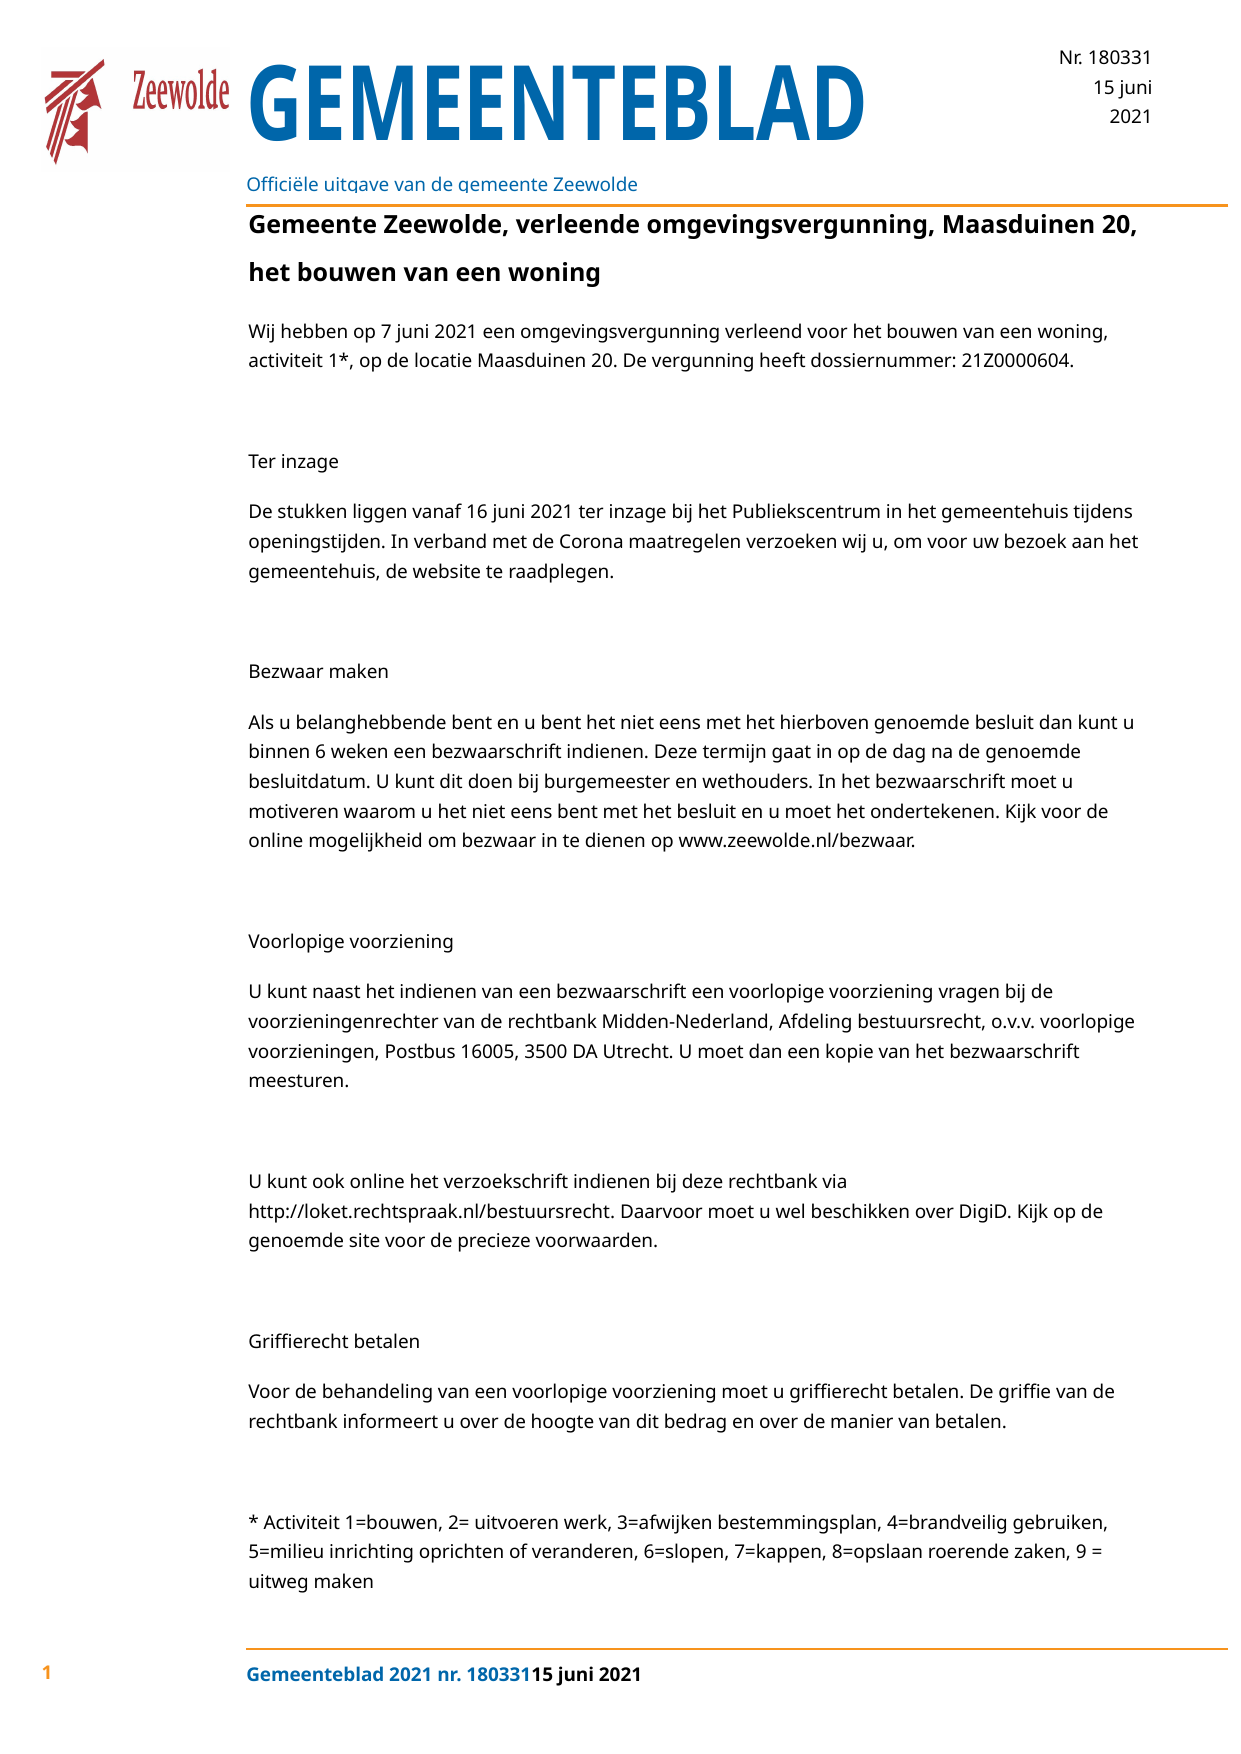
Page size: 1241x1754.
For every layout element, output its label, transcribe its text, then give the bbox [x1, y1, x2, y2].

text Als u belanghebbende bent en u bent het niet eens met het hierboven genoemde besluit dan kunt u binnen 6 weken een bezwaarschrift indienen. Deze termijn gaat in op de dag na de genoemde besluitdatum. U kunt dit doen bij burgemeester en wethouders. In het bezwaarschrift moet u motiveren waarom u het niet eens bent met het besluit en u moet het ondertekenen. Kijk voor de online mogelijkheid om bezwaar in te dienen op www.zeewolde.nl/bezwaar. [248, 709, 1152, 853]
text * Activiteit 1=bouwen, 2= uitvoeren werk, 3=afwijken bestemmingsplan, 4=brandveilig gebruiken, 5=milieu inrichting oprichten of veranderen, 6=slopen, 7=kappen, 8=opslaan roerende zaken, 9 = uitweg maken [248, 1509, 1152, 1594]
text Ter inzage [248, 448, 1152, 474]
text De stukken liggen vanaf 16 juni 2021 ter inzage bij het Publiekscentrum in het gemeentehuis tijdens openingstijden. In verband met de Corona maatregelen verzoeken wij u, om voor uw bezoek aan het gemeentehuis, de website te raadplegen. [248, 499, 1152, 584]
text Voor de behandeling van een voorlopige voorziening moet u griffierecht betalen. De griffie van de rechtbank informeert u over de hoogte van dit bedrag en over de manier van betalen. [248, 1379, 1152, 1434]
text Griffierecht betalen [248, 1328, 1152, 1354]
text U kunt ook online het verzoekschrift indienen bij deze rechtbank via http://loket.rechtspraak.nl/bestuursrecht. Daarvoor moet u wel beschikken over DigiD. Kijk op de genoemde site voor de precieze voorwaarden. [248, 1168, 1152, 1253]
text Bezwaar maken [248, 659, 1152, 684]
text U kunt naast het indienen van een bezwaarschrift een voorlopige voorziening vragen bij de voorzieningenrechter van de rechtbank Midden-Nederland, Afdeling bestuursrecht, o.v.v. voorlopige voorzieningen, Postbus 16005, 3500 DA Utrecht. U moet dan een kopie van het bezwaarschrift meesturen. [248, 979, 1152, 1093]
text Voorlopige voorziening [248, 928, 1152, 954]
picture [41, 47, 231, 172]
text Wij hebben op 7 juni 2021 een omgevingsvergunning verleend voor het bouwen van een woning, activiteit 1*, op de locatie Maasduinen 20. De vergunning heeft dossiernummer: 21Z0000604. [248, 318, 1152, 373]
text Gemeente Zeewolde, verleende omgevingsvergunning, Maasduinen 20, het bouwen van een woning [248, 207, 1152, 288]
